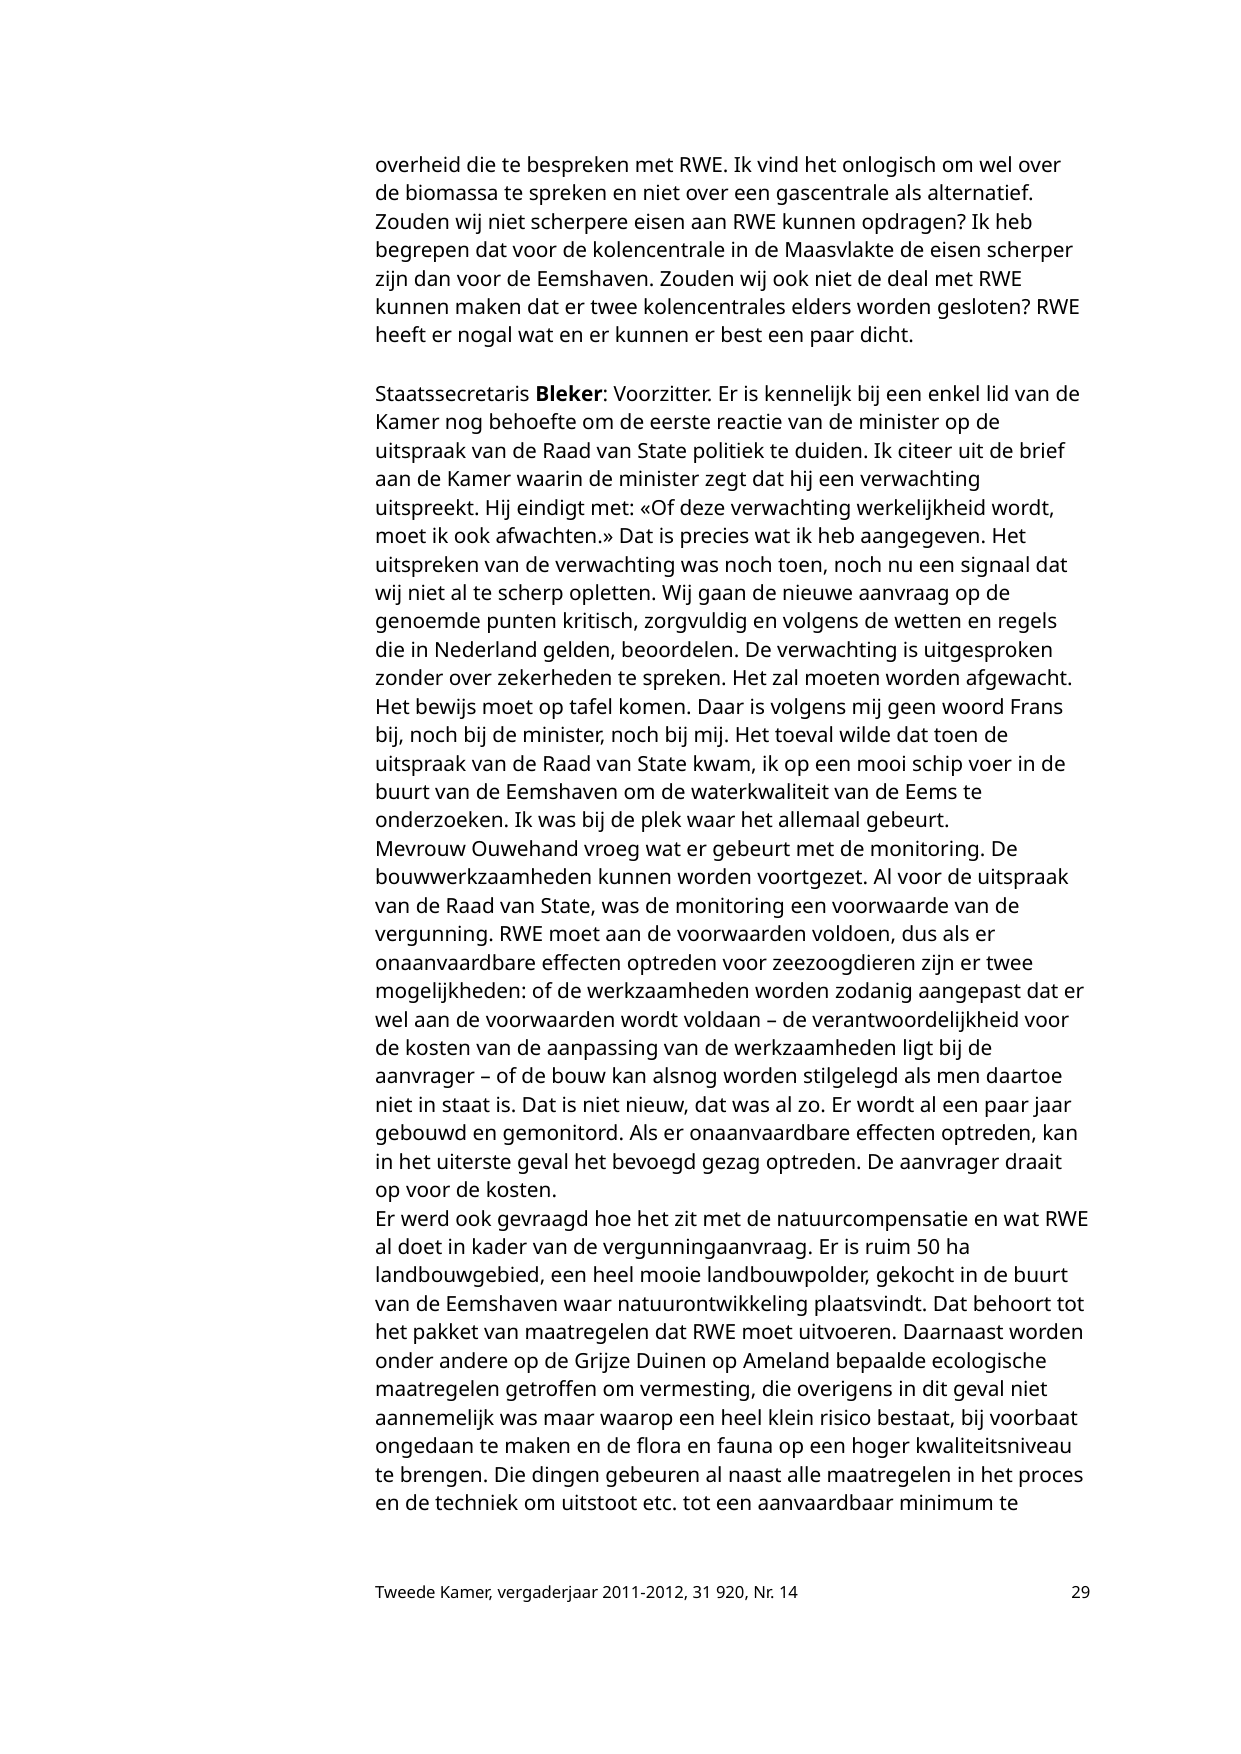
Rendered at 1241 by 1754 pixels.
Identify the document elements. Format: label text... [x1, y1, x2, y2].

text overheid die te bespreken met RWE. Ik vind het onlogisch om wel over de biomassa te spreken en niet over een gascentrale als alternatief. Zouden wij niet scherpere eisen aan RWE kunnen opdragen? Ik heb begrepen dat voor de kolencentrale in de Maasvlakte de eisen scherper zijn dan voor de Eemshaven. Zouden wij ook niet de deal met RWE kunnen maken dat er twee kolencentrales elders worden gesloten? RWE heeft er nogal wat en er kunnen er best een paar dicht. [375, 150, 1090, 349]
text Er werd ook gevraagd hoe het zit met de natuurcompensatie en wat RWE al doet in kader van de vergunningaanvraag. Er is ruim 50 ha landbouwgebied, een heel mooie landbouwpolder, gekocht in de buurt van de Eemshaven waar natuurontwikkeling plaatsvindt. Dat behoort tot het pakket van maatregelen dat RWE moet uitvoeren. Daarnaast worden onder andere op de Grijze Duinen op Ameland bepaalde ecologische maatregelen getroffen om vermesting, die overigens in dit geval niet aannemelijk was maar waarop een heel klein risico bestaat, bij voorbaat ongedaan te maken en de flora en fauna op een hoger kwaliteitsniveau te brengen. Die dingen gebeuren al naast alle maatregelen in het proces en de techniek om uitstoot etc. tot een aanvaardbaar minimum te [375, 1204, 1090, 1517]
text Staatssecretaris Bleker: Voorzitter. Er is kennelijk bij een enkel lid van de Kamer nog behoefte om de eerste reactie van de minister op de uitspraak van de Raad van State politiek te duiden. Ik citeer uit de brief aan de Kamer waarin de minister zegt dat hij een verwachting uitspreekt. Hij eindigt met: «Of deze verwachting werkelijkheid wordt, moet ik ook afwachten.» Dat is precies wat ik heb aangegeven. Het uitspreken van de verwachting was noch toen, noch nu een signaal dat wij niet al te scherp opletten. Wij gaan de nieuwe aanvraag op de genoemde punten kritisch, zorgvuldig en volgens de wetten en regels die in Nederland gelden, beoordelen. De verwachting is uitgesproken zonder over zekerheden te spreken. Het zal moeten worden afgewacht. Het bewijs moet op tafel komen. Daar is volgens mij geen woord Frans bij, noch bij de minister, noch bij mij. Het toeval wilde dat toen de uitspraak van de Raad van State kwam, ik op een mooi schip voer in de buurt van de Eemshaven om de waterkwaliteit van de Eems te onderzoeken. Ik was bij de plek waar het allemaal gebeurt. [375, 379, 1090, 834]
text Mevrouw Ouwehand vroeg wat er gebeurt met de monitoring. De bouwwerkzaamheden kunnen worden voortgezet. Al voor de uitspraak van de Raad van State, was de monitoring een voorwaarde van de vergunning. RWE moet aan de voorwaarden voldoen, dus als er onaanvaardbare effecten optreden voor zeezoogdieren zijn er twee mogelijkheden: of de werkzaamheden worden zodanig aangepast dat er wel aan de voorwaarden wordt voldaan – de verantwoordelijkheid voor de kosten van de aanpassing van de werkzaamheden ligt bij de aanvrager – of de bouw kan alsnog worden stilgelegd als men daartoe niet in staat is. Dat is niet nieuw, dat was al zo. Er wordt al een paar jaar gebouwd en gemonitord. Als er onaanvaardbare effecten optreden, kan in het uiterste geval het bevoegd gezag optreden. De aanvrager draait op voor de kosten. [375, 834, 1090, 1204]
